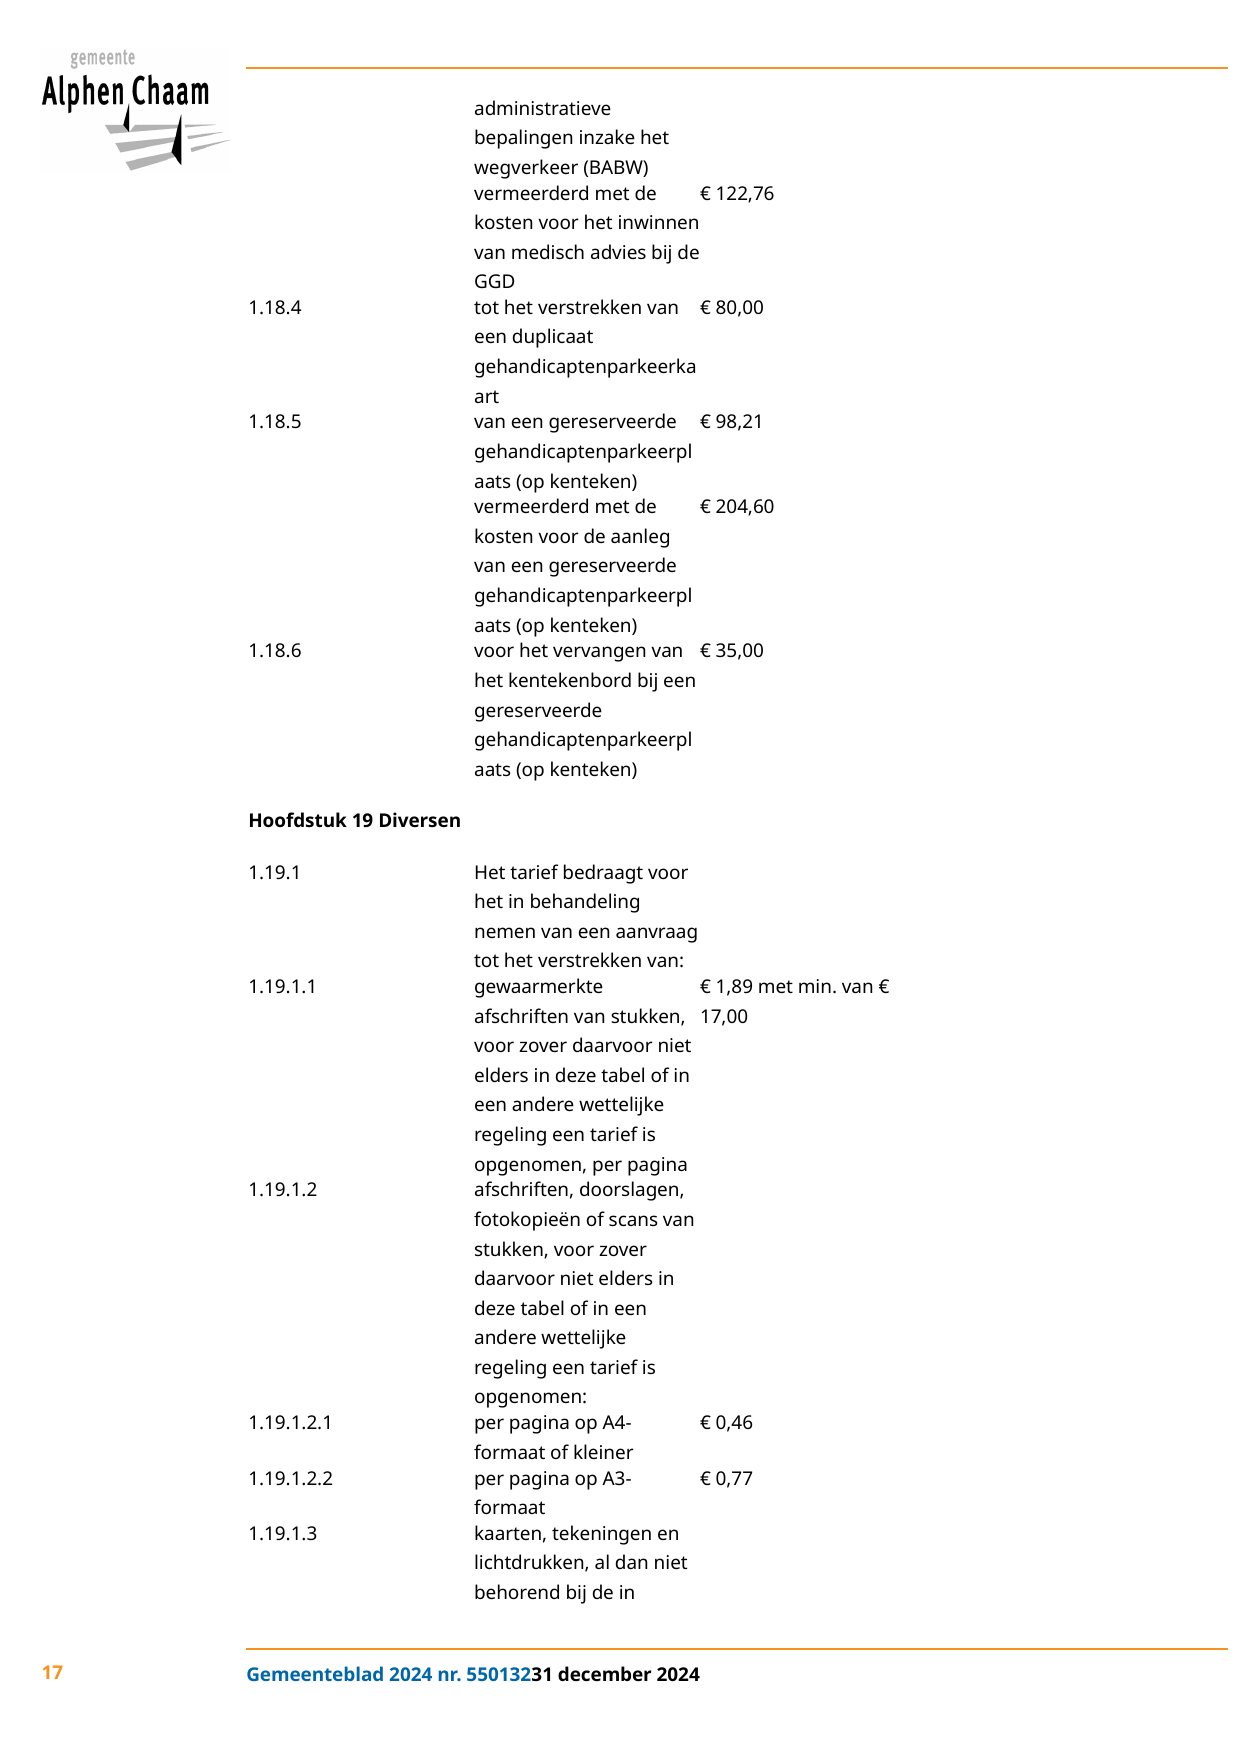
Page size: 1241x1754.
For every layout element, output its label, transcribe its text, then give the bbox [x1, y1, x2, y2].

table_cell vermeerderd met de kosten voor het inwinnen van medisch advies bij de GGD [474, 180, 700, 294]
table_cell kaarten, tekeningen en lichtdrukken, al dan niet behorend bij de in [474, 1520, 700, 1605]
table_cell 1.18.5 [248, 409, 474, 493]
table_cell [926, 95, 1152, 180]
table_cell € 35,00 [700, 638, 926, 782]
table_cell 1.19.1.2 [248, 1177, 474, 1409]
table_cell [926, 638, 1152, 782]
table_cell [926, 294, 1152, 409]
table_cell [926, 973, 1152, 1177]
table_cell [700, 1177, 926, 1409]
table_cell € 1,89 met min. van € 17,00 [700, 973, 926, 1177]
table_cell van een gereserveerde gehandicaptenparkeerplaats (op kenteken) [474, 409, 700, 493]
table_cell per pagina op A3-formaat [474, 1465, 700, 1520]
table_cell [700, 808, 926, 833]
table_cell 1.18.6 [248, 638, 474, 782]
table_cell [474, 782, 700, 807]
table_cell voor het vervangen van het kentekenbord bij een gereserveerde gehandicaptenparkeerplaats (op kenteken) [474, 638, 700, 782]
table_cell administratieve bepalingen inzake het wegverkeer (BABW) [474, 95, 700, 180]
table_cell [248, 180, 474, 294]
table_cell [700, 859, 926, 973]
table_cell € 98,21 [700, 409, 926, 493]
table_cell [926, 1177, 1152, 1409]
table_cell [926, 1409, 1152, 1465]
table_cell 1.19.1 [248, 859, 474, 973]
table_cell 1.19.1.3 [248, 1520, 474, 1605]
table_cell [248, 95, 474, 180]
table_cell [248, 833, 474, 859]
table_cell € 0,46 [700, 1409, 926, 1465]
table_cell [926, 833, 1152, 859]
table_cell [700, 782, 926, 807]
table_cell tot het verstrekken van een duplicaat gehandicaptenparkeerkaart [474, 294, 700, 409]
table_cell [926, 859, 1152, 973]
table_cell [926, 409, 1152, 493]
table_cell 1.19.1.2.2 [248, 1465, 474, 1520]
table_cell [700, 1520, 926, 1605]
table_cell [700, 833, 926, 859]
table_cell [926, 1465, 1152, 1520]
table_cell per pagina op A4-formaat of kleiner [474, 1409, 700, 1465]
table_cell afschriften, doorslagen, fotokopieën of scans van stukken, voor zover daarvoor niet elders in deze tabel of in een andere wettelijke regeling een tarief is opgenomen: [474, 1177, 700, 1409]
table_cell gewaarmerkte afschriften van stukken, voor zover daarvoor niet elders in deze tabel of in een andere wettelijke regeling een tarief is opgenomen, per pagina [474, 973, 700, 1177]
table_cell [926, 180, 1152, 294]
table_cell [926, 808, 1152, 833]
table_cell Het tarief bedraagt voor het in behandeling nemen van een aanvraag tot het verstrekken van: [474, 859, 700, 973]
table_cell [700, 95, 926, 180]
table_cell € 204,60 [700, 494, 926, 638]
table_cell Hoofdstuk 19 Diversen [248, 808, 700, 833]
picture [41, 47, 231, 172]
table_cell [926, 1520, 1152, 1605]
table_cell € 122,76 [700, 180, 926, 294]
table_cell [474, 833, 700, 859]
table_cell 1.19.1.2.1 [248, 1409, 474, 1465]
table_cell [248, 782, 474, 807]
table_cell [248, 494, 474, 638]
table_cell vermeerderd met de kosten voor de aanleg van een gereserveerde gehandicaptenparkeerplaats (op kenteken) [474, 494, 700, 638]
table_cell [926, 494, 1152, 638]
table_cell 1.18.4 [248, 294, 474, 409]
table_cell 1.19.1.1 [248, 973, 474, 1177]
table_cell [926, 782, 1152, 807]
table_cell € 80,00 [700, 294, 926, 409]
table_cell € 0,77 [700, 1465, 926, 1520]
